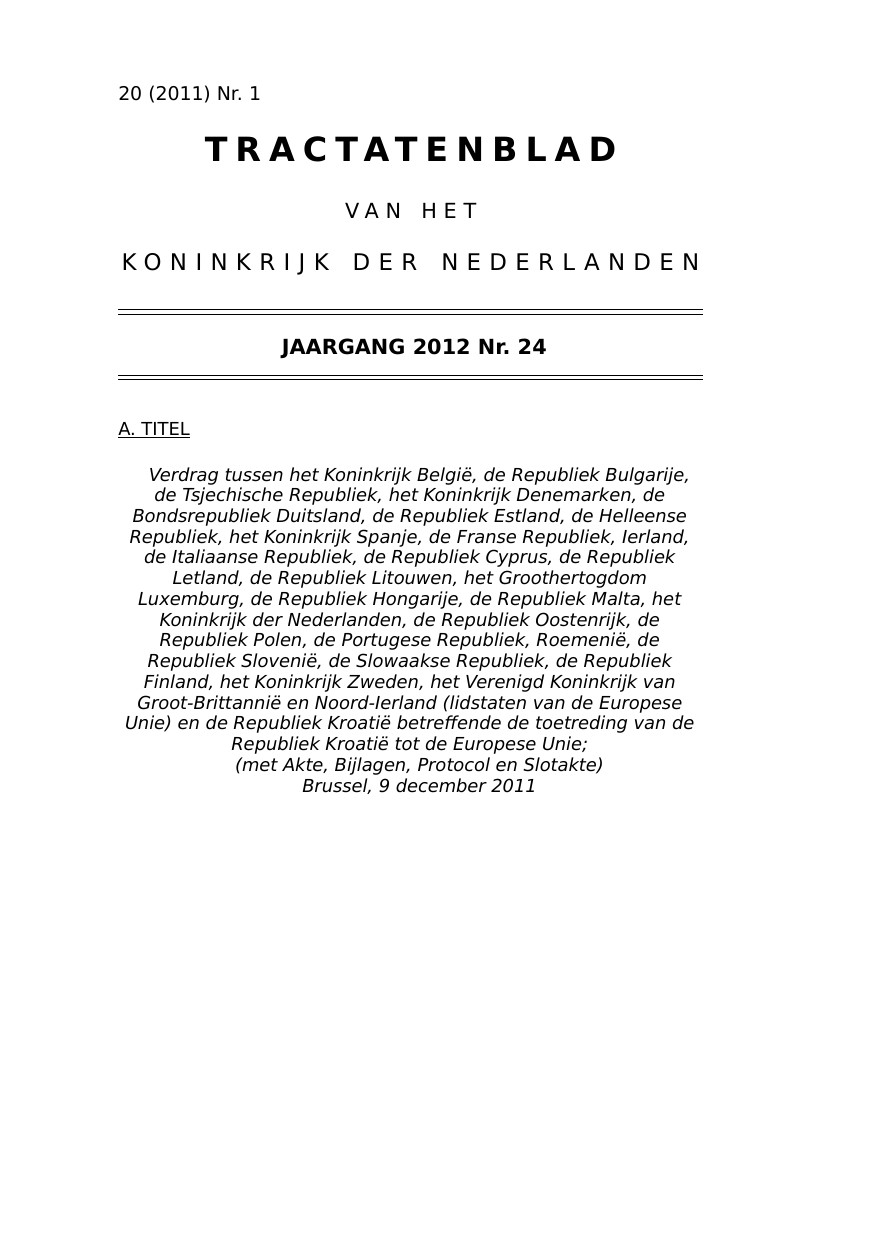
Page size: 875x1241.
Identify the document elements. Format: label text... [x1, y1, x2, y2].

text (met Akte, Bijlagen, Protocol en Slotakte) [118, 755, 703, 775]
text 20 (2011) Nr. 1 [118, 83, 703, 105]
text JAARGANG 2012 Nr. 24 [118, 335, 703, 359]
text TRACTATENBLAD [118, 130, 703, 169]
text KONINKRIJK DER NEDERLANDEN [118, 249, 703, 276]
text Brussel, 9 december 2011 [118, 775, 703, 796]
text VAN HET [118, 199, 703, 223]
subtitle A. TITEL [118, 419, 703, 439]
text Verdrag tussen het Koninkrijk België, de Republiek Bulgarije, de Tsjechische Republiek, het Koninkrijk Denemarken, de Bondsrepubliek Duitsland, de Republiek Estland, de Helleense Republiek, het Koninkrijk Spanje, de Franse Republiek, Ierland, de Italiaanse Republiek, de Republiek Cyprus, de Republiek Letland, de Republiek Litouwen, het Groothertogdom Luxemburg, de Republiek Hongarije, de Republiek Malta, het Koninkrijk der Nederlanden, de Republiek Oostenrijk, de Republiek Polen, de Portugese Republiek, Roemenië, de Republiek Slovenië, de Slowaakse Republiek, de Republiek Finland, het Koninkrijk Zweden, het Verenigd Koninkrijk van Groot-Brittannië en Noord-Ierland (lidstaten van de Europese Unie) en de Republiek Kroatië betreffende de toetreding van de Republiek Kroatië tot de Europese Unie; [118, 464, 703, 755]
